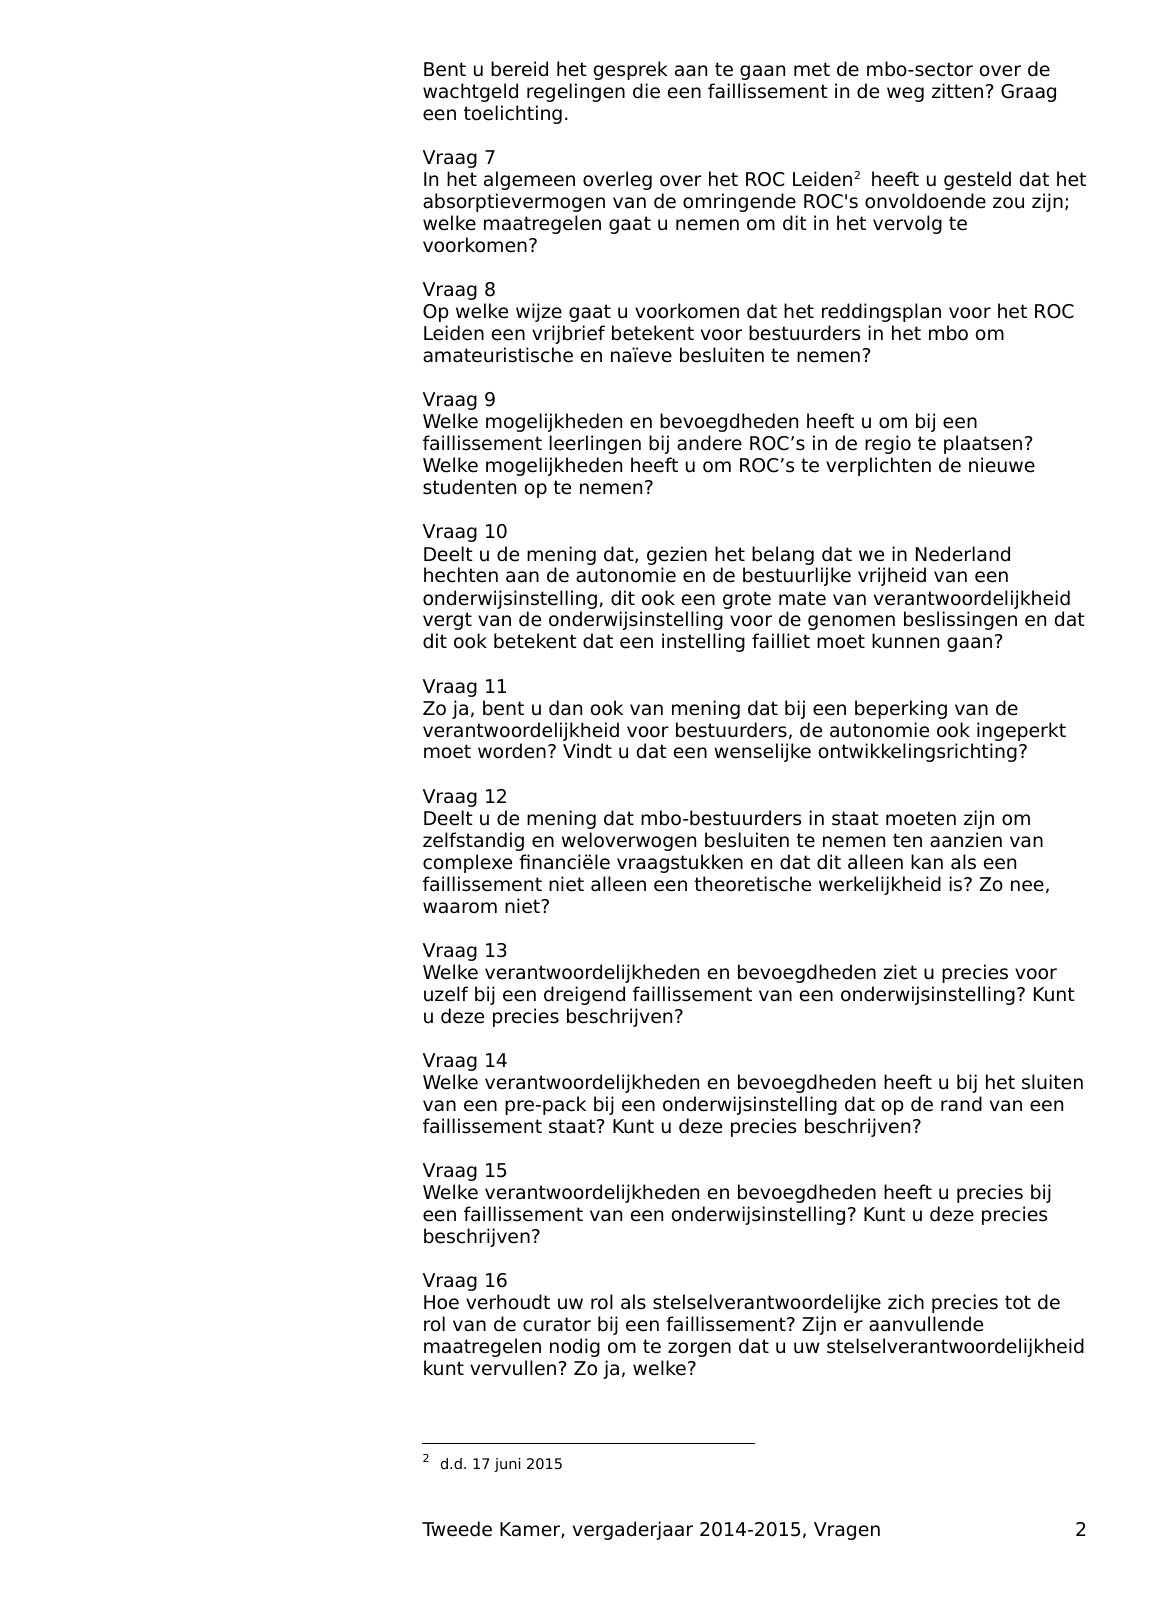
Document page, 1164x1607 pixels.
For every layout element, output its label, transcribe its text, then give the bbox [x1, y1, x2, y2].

text Vraag 15 [422, 1160, 1087, 1182]
text In het algemeen overleg over het ROC Leiden heeft u gesteld dat het absorptievermogen van de omringende ROC's onvoldoende zou zijn; welke maatregelen gaat u nemen om dit in het vervolg te voorkomen? [422, 169, 1087, 257]
text Deelt u de mening dat mbo-bestuurders in staat moeten zijn om zelfstandig en weloverwogen besluiten te nemen ten aanzien van complexe financiële vraagstukken en dat dit alleen kan als een faillissement niet alleen een theoretische werkelijkheid is? Zo nee, waarom niet? [422, 808, 1087, 917]
text Vraag 14 [422, 1050, 1087, 1072]
text Vraag 11 [422, 676, 1087, 697]
text Zo ja, bent u dan ook van mening dat bij een beperking van de verantwoordelijkheid voor bestuurders, de autonomie ook ingeperkt moet worden? Vindt u dat een wenselijke ontwikkelingsrichting? [422, 697, 1087, 763]
text Op welke wijze gaat u voorkomen dat het reddingsplan voor het ROC Leiden een vrijbrief betekent voor bestuurders in het mbo om amateuristische en naïeve besluiten te nemen? [422, 301, 1087, 367]
text Welke verantwoordelijkheden en bevoegdheden heeft u precies bij een faillissement van een onderwijsinstelling? Kunt u deze precies beschrijven? [422, 1182, 1087, 1248]
text Vraag 13 [422, 940, 1087, 962]
text d.d. 17 juni 2015 [422, 1452, 1087, 1474]
text Vraag 9 [422, 389, 1087, 411]
text Vraag 16 [422, 1270, 1087, 1292]
text Vraag 12 [422, 786, 1087, 808]
text Welke verantwoordelijkheden en bevoegdheden heeft u bij het sluiten van een pre-pack bij een onderwijsinstelling dat op de rand van een faillissement staat? Kunt u deze precies beschrijven? [422, 1072, 1087, 1138]
text Deelt u de mening dat, gezien het belang dat we in Nederland hechten aan de autonomie en de bestuurlijke vrijheid van een onderwijsinstelling, dit ook een grote mate van verantwoordelijkheid vergt van de onderwijsinstelling voor de genomen beslissingen en dat dit ook betekent dat een instelling failliet moet kunnen gaan? [422, 543, 1087, 653]
text Hoe verhoudt uw rol als stelselverantwoordelijke zich precies tot de rol van de curator bij een faillissement? Zijn er aanvullende maatregelen nodig om te zorgen dat u uw stelselverantwoordelijkheid kunt vervullen? Zo ja, welke? [422, 1292, 1087, 1380]
text Vraag 10 [422, 521, 1087, 543]
text Vraag 7 [422, 147, 1087, 169]
text Vraag 8 [422, 279, 1087, 301]
text Bent u bereid het gesprek aan te gaan met de mbo-sector over de wachtgeld regelingen die een faillissement in de weg zitten? Graag een toelichting. [422, 59, 1087, 125]
text Welke verantwoordelijkheden en bevoegdheden ziet u precies voor uzelf bij een dreigend faillissement van een onderwijsinstelling? Kunt u deze precies beschrijven? [422, 962, 1087, 1028]
text Welke mogelijkheden en bevoegdheden heeft u om bij een faillissement leerlingen bij andere ROC’s in de regio te plaatsen? Welke mogelijkheden heeft u om ROC’s te verplichten de nieuwe studenten op te nemen? [422, 411, 1087, 499]
